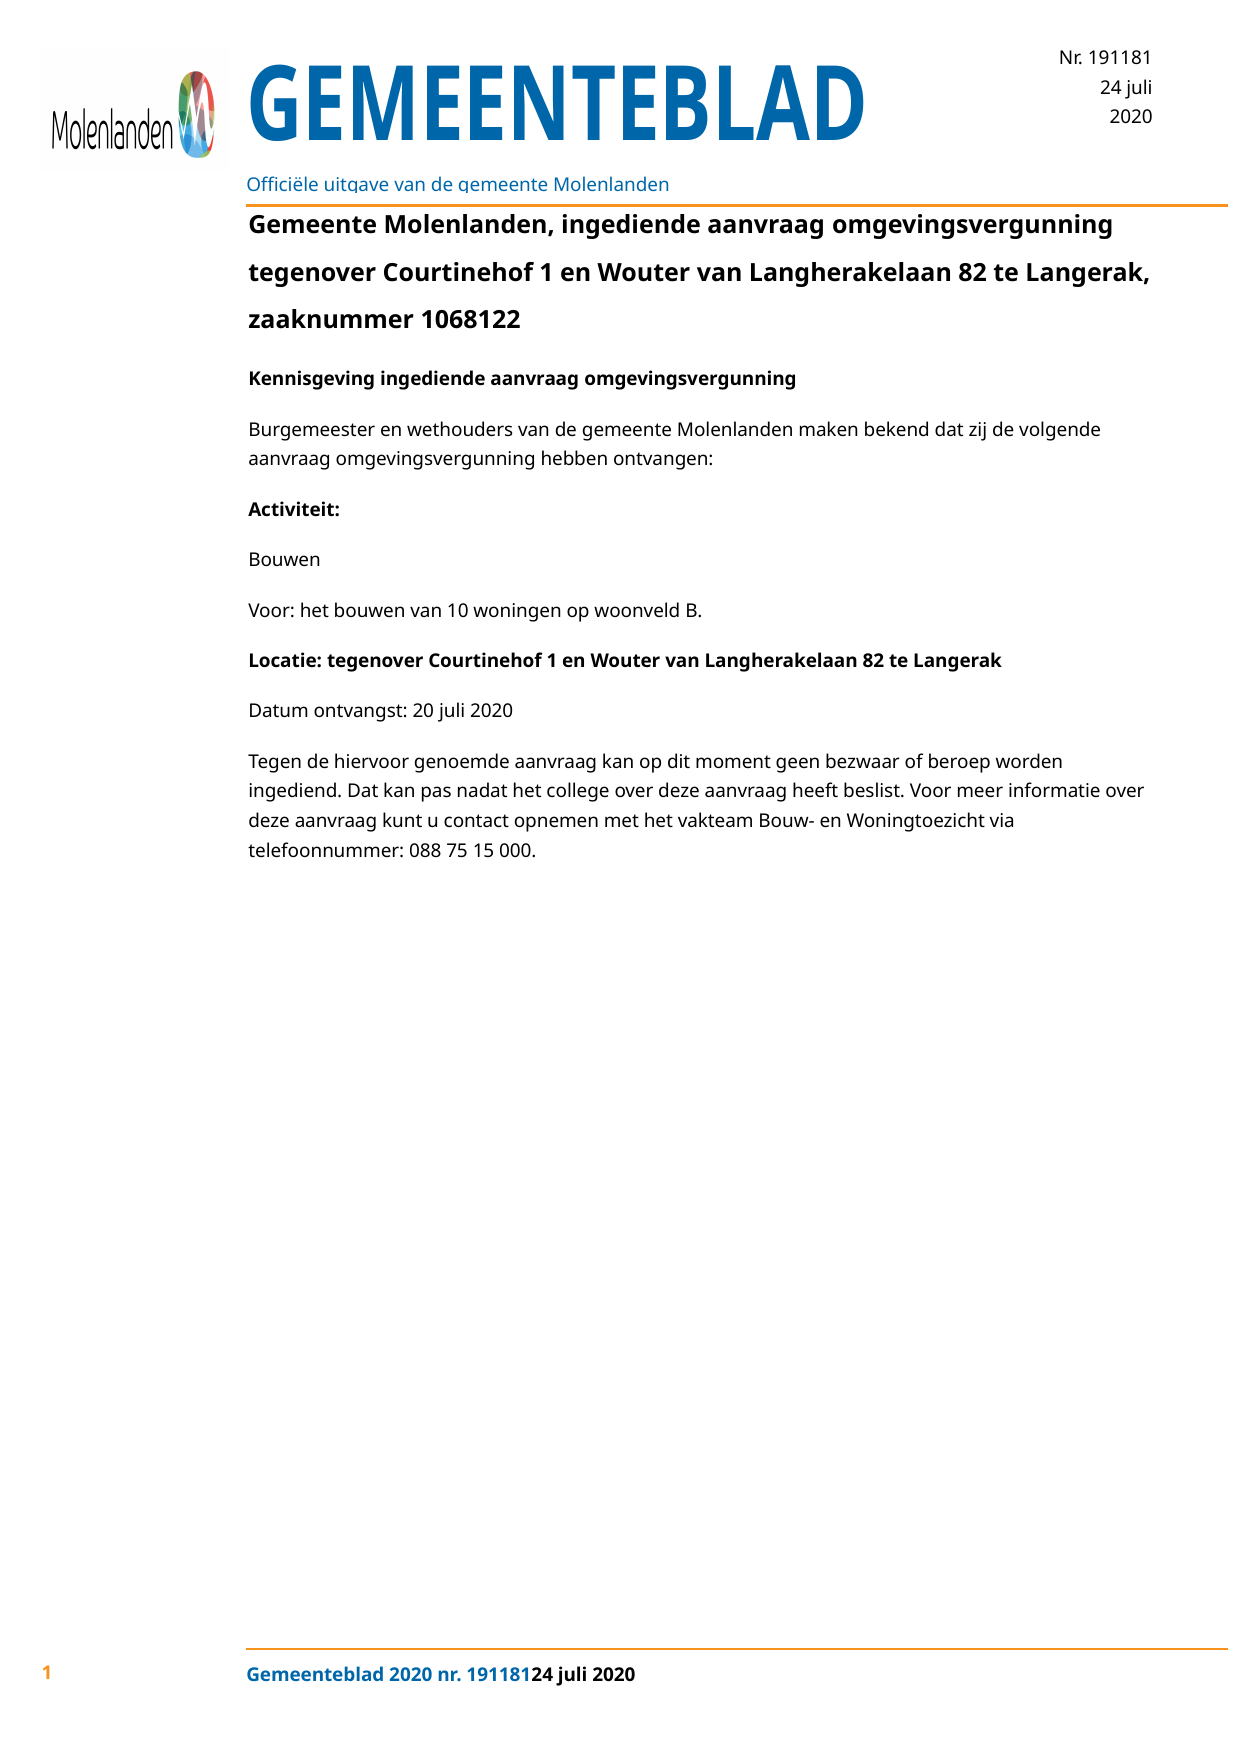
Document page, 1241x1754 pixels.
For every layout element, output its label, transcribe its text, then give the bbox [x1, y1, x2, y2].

text Kennisgeving ingediende aanvraag omgevingsvergunning [248, 366, 1152, 391]
text Voor: het bouwen van 10 woningen op woonveld B. [248, 597, 1152, 622]
text Bouwen [248, 546, 1152, 572]
text Burgemeester en wethouders van de gemeente Molenlanden maken bekend dat zij de volgende aanvraag omgevingsvergunning hebben ontvangen: [248, 416, 1152, 471]
text Activiteit: [248, 496, 1152, 522]
text Gemeente Molenlanden, ingediende aanvraag omgevingsvergunning tegenover Courtinehof 1 en Wouter van Langherakelaan 82 te Langerak, zaaknummer 1068122 [248, 207, 1152, 336]
picture [41, 47, 231, 172]
text Datum ontvangst: 20 juli 2020 [248, 698, 1152, 723]
text Tegen de hiervoor genoemde aanvraag kan op dit moment geen bezwaar of beroep worden ingediend. Dat kan pas nadat het college over deze aanvraag heeft beslist. Voor meer informatie over deze aanvraag kunt u contact opnemen met het vakteam Bouw- en Woningtoezicht via telefoonnummer: 088 75 15 000. [248, 748, 1152, 862]
text Locatie: tegenover Courtinehof 1 en Wouter van Langherakelaan 82 te Langerak [248, 647, 1152, 673]
